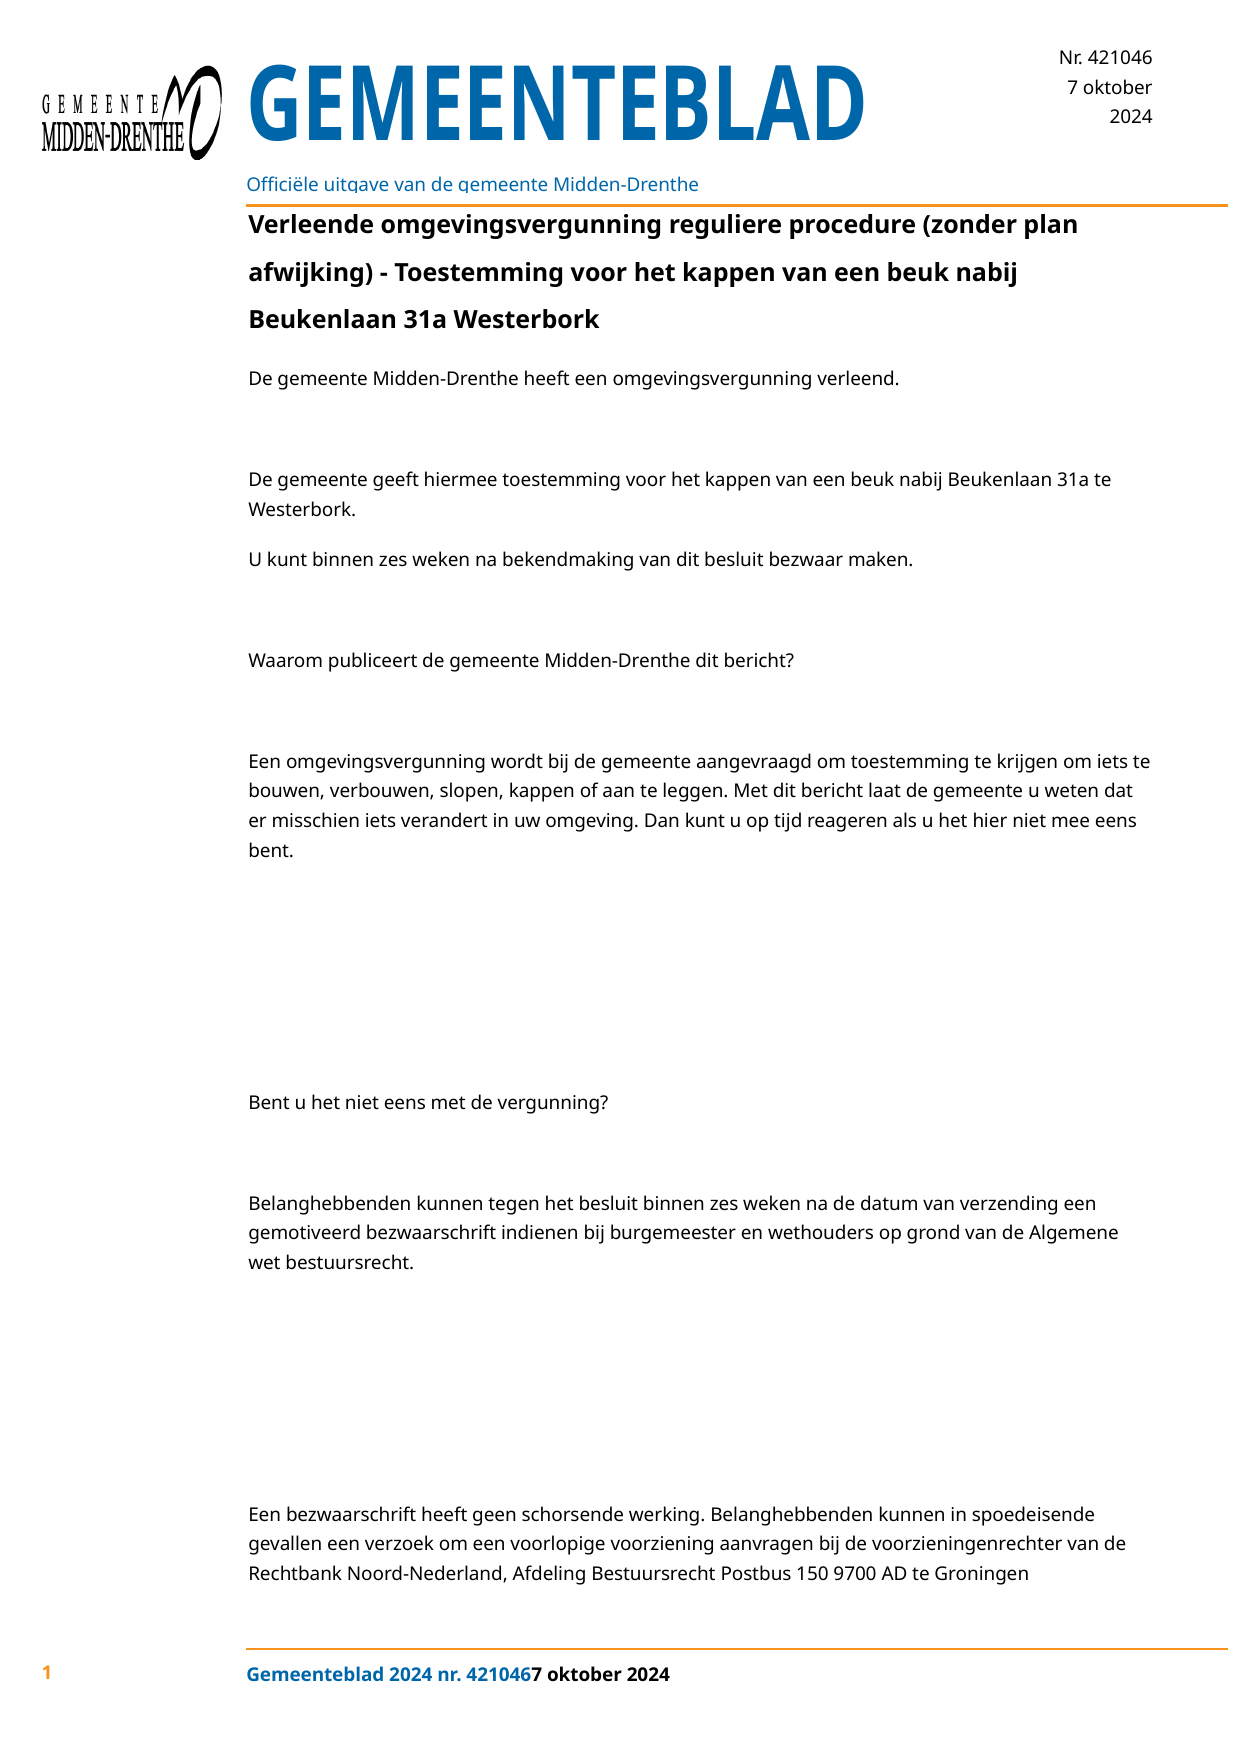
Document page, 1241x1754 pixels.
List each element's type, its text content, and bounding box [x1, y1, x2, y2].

text Een omgevingsvergunning wordt bij de gemeente aangevraagd om toestemming te krijgen om iets te bouwen, verbouwen, slopen, kappen of aan te leggen. Met dit bericht laat de gemeente u weten dat er misschien iets verandert in uw omgeving. Dan kunt u op tijd reageren als u het hier niet mee eens bent. [248, 748, 1152, 862]
text De gemeente geeft hiermee toestemming voor het kappen van een beuk nabij Beukenlaan 31a te Westerbork. [248, 466, 1152, 522]
text Een bezwaarschrift heeft geen schorsende werking. Belanghebbenden kunnen in spoedeisende gevallen een verzoek om een voorlopige voorziening aanvragen bij de voorzieningenrechter van de Rechtbank Noord-Nederland, Afdeling Bestuursrecht Postbus 150 9700 AD te Groningen [248, 1501, 1152, 1586]
text De gemeente Midden-Drenthe heeft een omgevingsvergunning verleend. [248, 366, 1152, 391]
picture [41, 47, 231, 172]
text Verleende omgevingsvergunning reguliere procedure (zonder plan afwijking) - Toestemming voor het kappen van een beuk nabij Beukenlaan 31a Westerbork [248, 207, 1152, 336]
text Waarom publiceert de gemeente Midden-Drenthe dit bericht? [248, 647, 1152, 673]
text Bent u het niet eens met de vergunning? [248, 1089, 1152, 1114]
text U kunt binnen zes weken na bekendmaking van dit besluit bezwaar maken. [248, 546, 1152, 572]
text Belanghebbenden kunnen tegen het besluit binnen zes weken na de datum van verzending een gemotiveerd bezwaarschrift indienen bij burgemeester en wethouders op grond van de Algemene wet bestuursrecht. [248, 1190, 1152, 1274]
